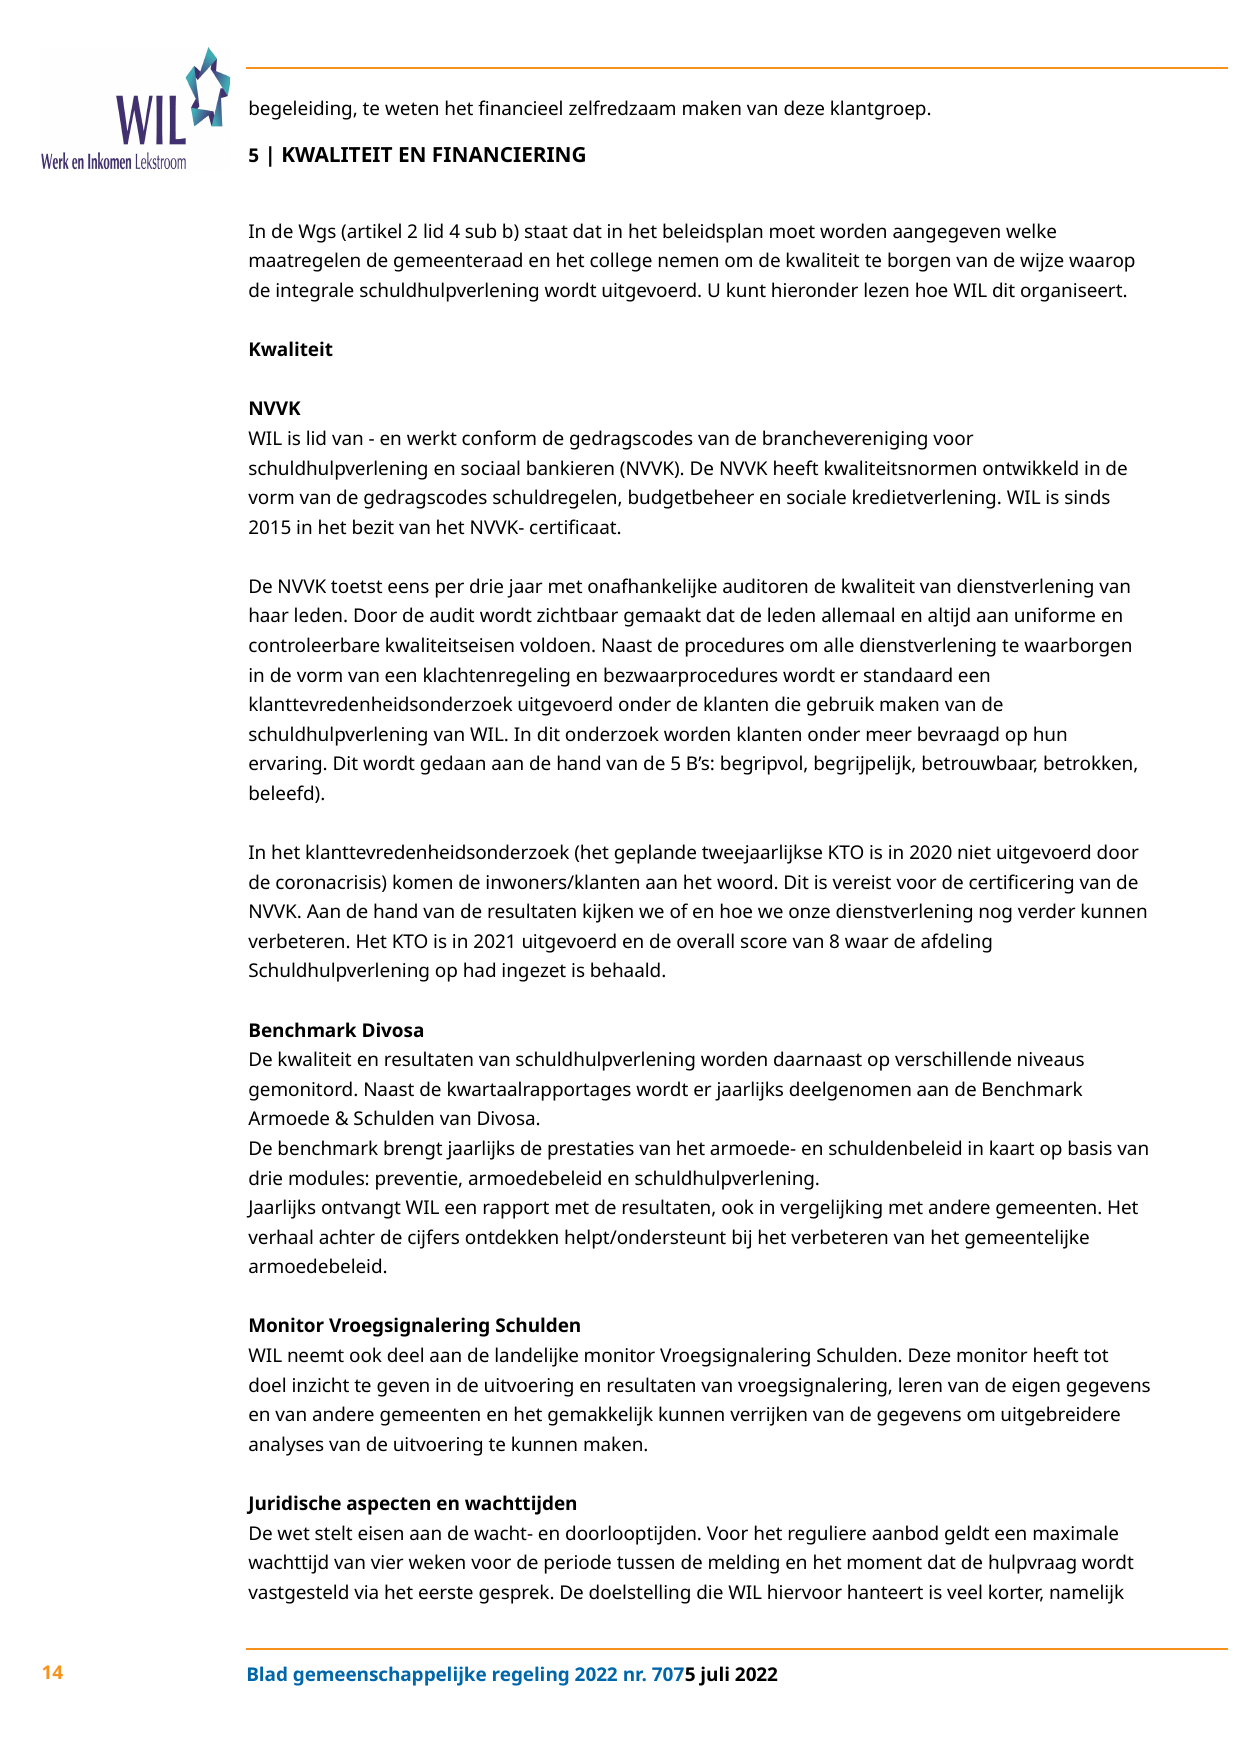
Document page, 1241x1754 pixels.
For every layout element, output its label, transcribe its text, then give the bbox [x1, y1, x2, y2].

picture [41, 47, 231, 172]
text De wet stelt eisen aan de wacht- en doorlooptĳden. Voor het reguliere aanbod geldt een maximale wachttĳd van vier weken voor de periode tussen de melding en het moment dat de hulpvraag wordt vastgesteld via het eerste gesprek. De doelstelling die WIL hiervoor hanteert is veel korter, namelĳk [248, 1520, 1152, 1605]
text In de Wgs (artikel 2 lid 4 sub b) staat dat in het beleidsplan moet worden aangegeven welke maatregelen de gemeenteraad en het college nemen om de kwaliteit te borgen van de wijze waarop de integrale schuldhulpverlening wordt uitgevoerd. U kunt hieronder lezen hoe WIL dit organiseert. [248, 218, 1152, 303]
text De NVVK toetst eens per drie jaar met onafhankelĳke auditoren de kwaliteit van dienstverlening van haar leden. Door de audit wordt zichtbaar gemaakt dat de leden allemaal en altĳd aan uniforme en controleerbare kwaliteitseisen voldoen. Naast de procedures om alle dienstverlening te waarborgen in de vorm van een klachtenregeling en bezwaarprocedures wordt er standaard een klanttevredenheidsonderzoek uitgevoerd onder de klanten die gebruik maken van de schuldhulpverlening van WIL. In dit onderzoek worden klanten onder meer bevraagd op hun ervaring. Dit wordt gedaan aan de hand van de 5 B’s: begripvol, begrĳpelĳk, betrouwbaar, betrokken, beleefd). [248, 573, 1152, 806]
text Benchmark Divosa [248, 1017, 1152, 1043]
text De kwaliteit en resultaten van schuldhulpverlening worden daarnaast op verschillende niveaus gemonitord. Naast de kwartaalrapportages wordt er jaarlijks deelgenomen aan de Benchmark Armoede & Schulden van Divosa. [248, 1046, 1152, 1131]
text 5 | KWALITEIT EN FINANCIERING [248, 140, 1152, 169]
text De benchmark brengt jaarlijks de prestaties van het armoede- en schuldenbeleid in kaart op basis van drie modules: preventie, armoedebeleid en schuldhulpverlening. [248, 1135, 1152, 1191]
text Kwaliteit [248, 336, 1152, 362]
text WIL is lid van - en werkt conform de gedragscodes van de branchevereniging voor schuldhulpverlening en sociaal bankieren (NVVK). De NVVK heeft kwaliteitsnormen ontwikkeld in de vorm van de gedragscodes schuldregelen, budgetbeheer en sociale kredietverlening. WIL is sinds 2015 in het bezit van het NVVK- certificaat. [248, 425, 1152, 540]
text NVVK [248, 396, 1152, 421]
text Monitor Vroegsignalering Schulden [248, 1313, 1152, 1338]
text WIL neemt ook deel aan de landelijke monitor Vroegsignalering Schulden. Deze monitor heeft tot doel inzicht te geven in de uitvoering en resultaten van vroegsignalering, leren van de eigen gegevens en van andere gemeenten en het gemakkelijk kunnen verrijken van de gegevens om uitgebreidere analyses van de uitvoering te kunnen maken. [248, 1342, 1152, 1457]
text Jaarlijks ontvangt WIL een rapport met de resultaten, ook in vergelijking met andere gemeenten. Het verhaal achter de cijfers ontdekken helpt/ondersteunt bij het verbeteren van het gemeentelijke armoedebeleid. [248, 1194, 1152, 1279]
text In het klanttevredenheidsonderzoek (het geplande tweejaarlijkse KTO is in 2020 niet uitgevoerd door de coronacrisis) komen de inwoners/klanten aan het woord. Dit is vereist voor de certificering van de NVVK. Aan de hand van de resultaten kijken we of en hoe we onze dienstverlening nog verder kunnen verbeteren. Het KTO is in 2021 uitgevoerd en de overall score van 8 waar de afdeling Schuldhulpverlening op had ingezet is behaald. [248, 839, 1152, 983]
text Juridische aspecten en wachttijden [248, 1490, 1152, 1516]
text begeleiding, te weten het financieel zelfredzaam maken van deze klantgroep. [248, 95, 1152, 121]
